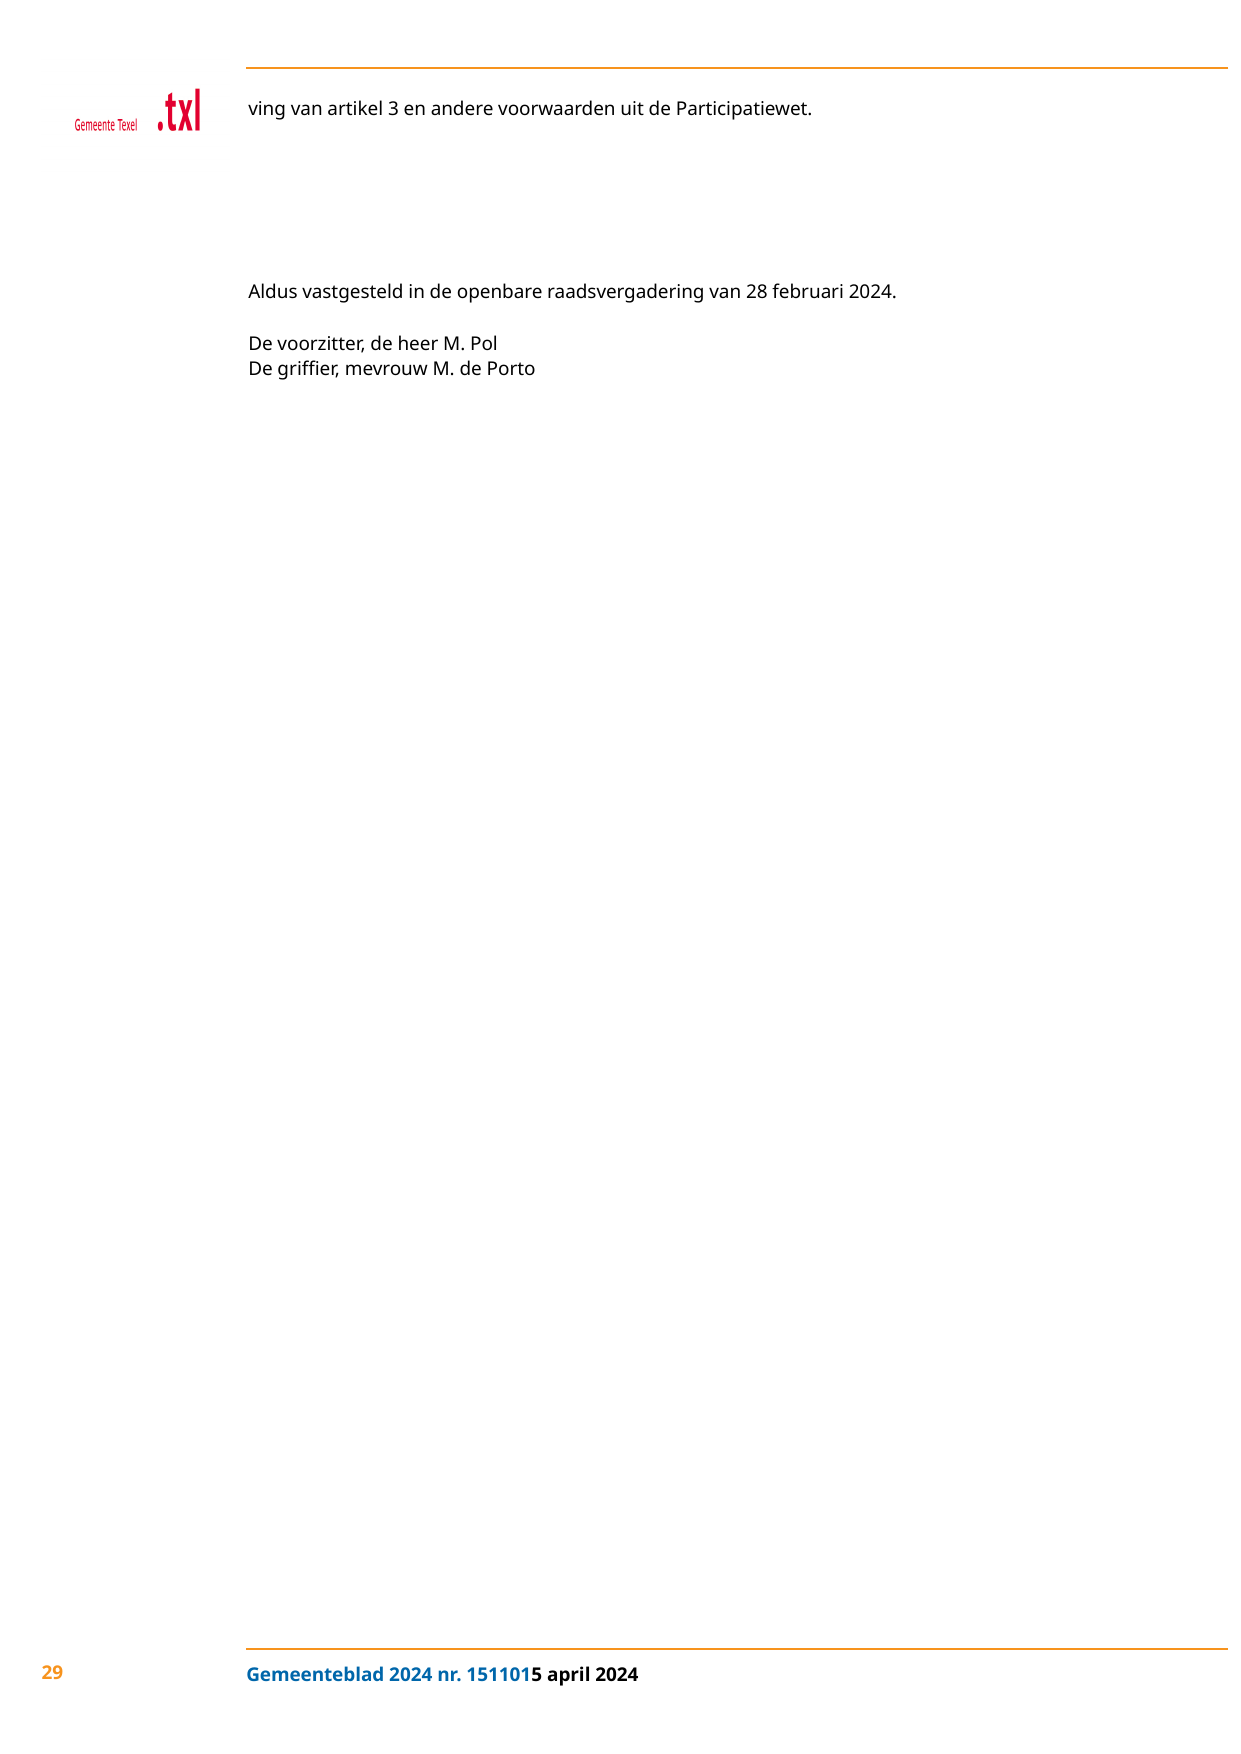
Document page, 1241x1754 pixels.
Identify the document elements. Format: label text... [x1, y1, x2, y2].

text De voorzitter, de heer M. Pol [248, 330, 1152, 356]
text De griffier, mevrouw M. de Porto [248, 356, 1152, 381]
picture [41, 47, 231, 172]
text ving van artikel 3 en andere voorwaarden uit de Participatiewet. [248, 95, 1152, 121]
text Aldus vastgesteld in de openbare raadsvergadering van 28 februari 2024. [248, 278, 1152, 304]
